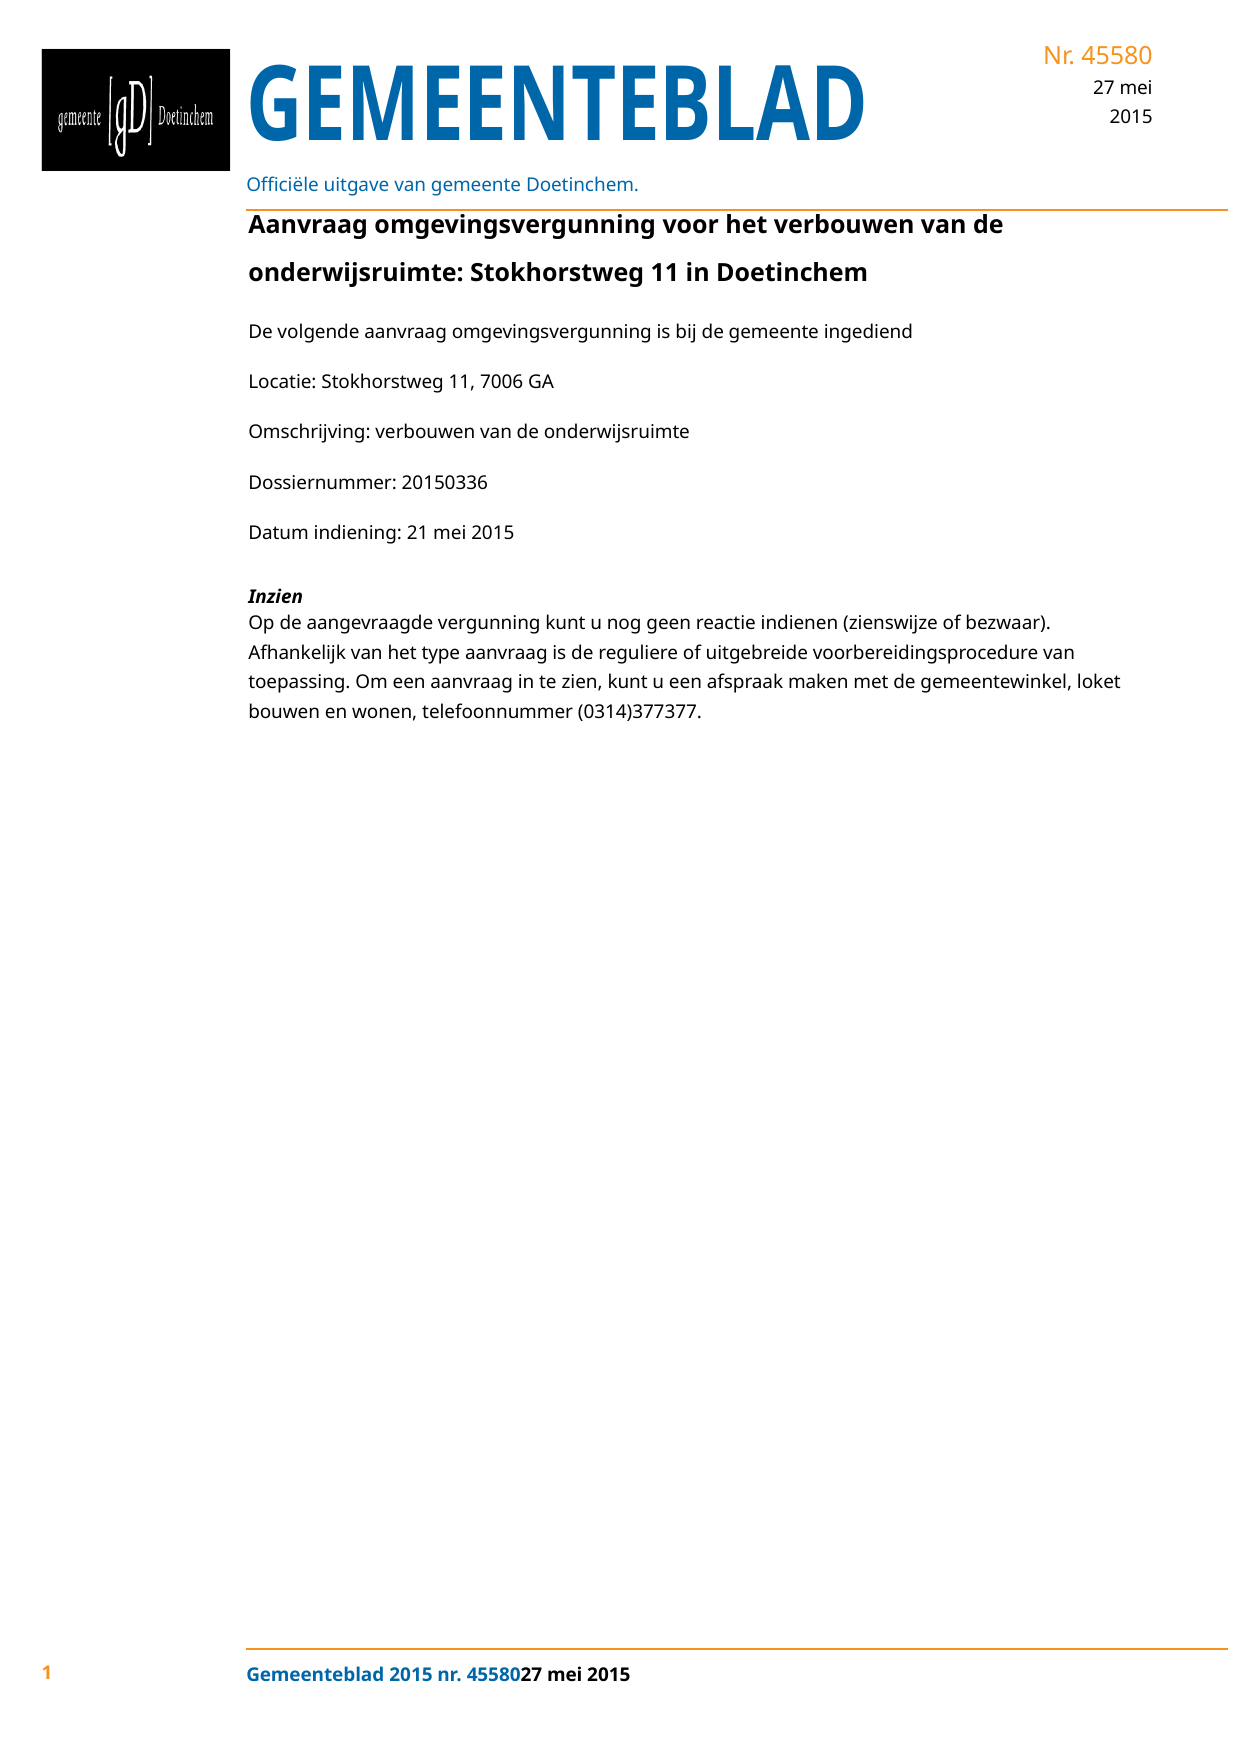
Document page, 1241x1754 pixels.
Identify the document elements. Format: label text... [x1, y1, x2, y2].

text Op de aangevraagde vergunning kunt u nog geen reactie indienen (zienswijze of bezwaar). Afhankelijk van het type aanvraag is de reguliere of uitgebreide voorbereidingsprocedure van toepassing. Om een aanvraag in te zien, kunt u een afspraak maken met de gemeentewinkel, loket bouwen en wonen, telefoonnummer (0314)377377. [248, 609, 1152, 724]
text Locatie: Stokhorstweg 11, 7006 GA [248, 368, 1152, 394]
picture [41, 47, 231, 172]
text Aanvraag omgevingsvergunning voor het verbouwen van de onderwijsruimte: Stokhorstweg 11 in Doetinchem [248, 211, 1152, 288]
text Inzien [248, 583, 1152, 609]
text Datum indiening: 21 mei 2015 [248, 519, 1152, 545]
text Dossiernummer: 20150336 [248, 469, 1152, 495]
text Omschrijving: verbouwen van de onderwijsruimte [248, 419, 1152, 444]
text De volgende aanvraag omgevingsvergunning is bij de gemeente ingediend [248, 318, 1152, 344]
